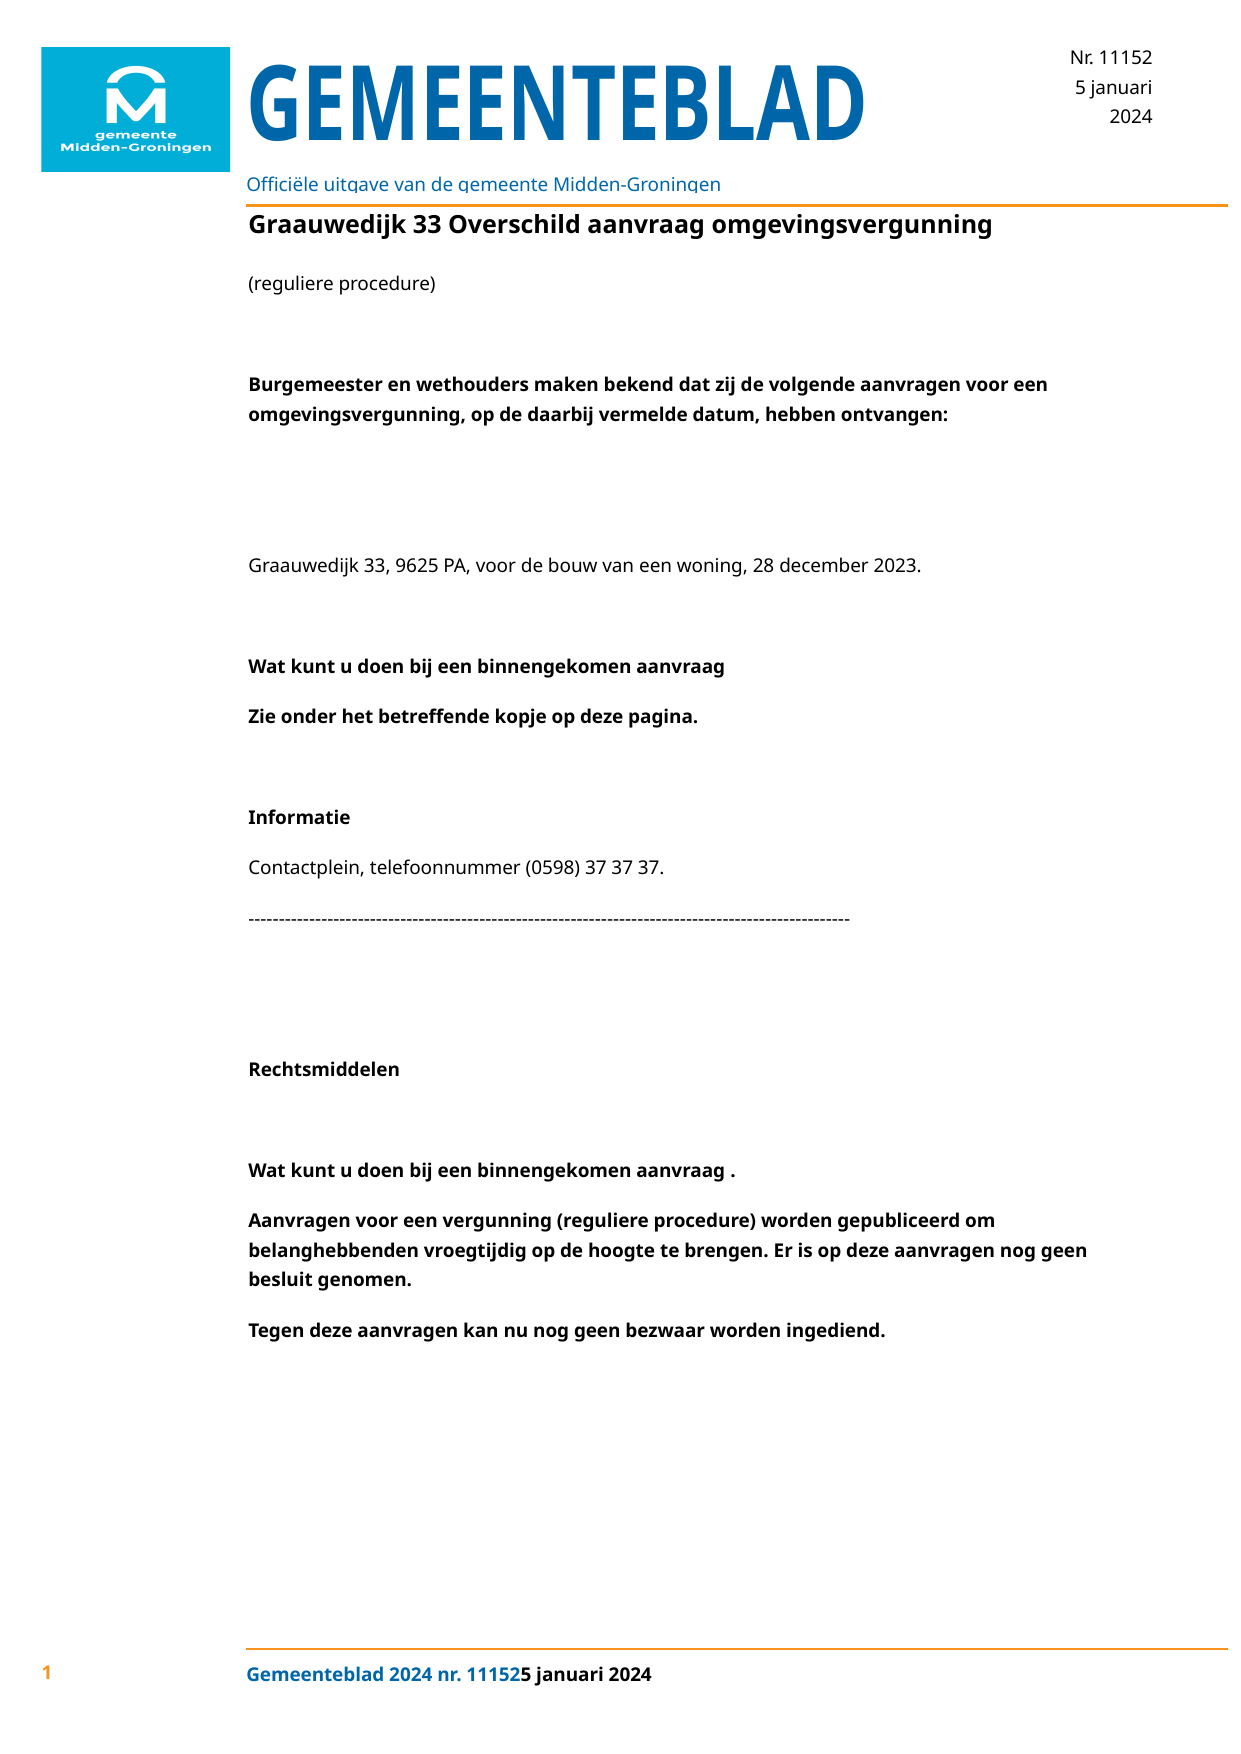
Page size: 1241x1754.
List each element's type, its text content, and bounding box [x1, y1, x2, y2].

picture [108, 66, 164, 82]
text Graauwedijk 33, 9625 PA, voor de bouw van een woning, 28 december 2023. [248, 552, 1152, 578]
text (reguliere procedure) [248, 270, 1152, 296]
text Wat kunt u doen bij een binnengekomen aanvraag [248, 653, 1152, 678]
text Burgemeester en wethouders maken bekend dat zij de volgende aanvragen voor een omgevingsvergunning, op de daarbij vermelde datum, hebben ontvangen: [248, 371, 1152, 426]
text Aanvragen voor een vergunning (reguliere procedure) worden gepubliceerd om belanghebbenden vroegtijdig op de hoogte te brengen. Er is op deze aanvragen nog geen besluit genomen. [248, 1207, 1152, 1292]
text Wat kunt u doen bij een binnengekomen aanvraag . [248, 1157, 1152, 1183]
text Zie onder het betreffende kopje op deze pagina. [248, 703, 1152, 729]
text Rechtsmiddelen [248, 1056, 1152, 1082]
text Graauwedijk 33 Overschild aanvraag omgevingsvergunning [248, 207, 1152, 241]
picture [107, 89, 165, 122]
text Tegen deze aanvragen kan nu nog geen bezwaar worden ingediend. [248, 1317, 1152, 1343]
text Informatie [248, 804, 1152, 830]
text --------------------------------------------------------------------------------------------------- [248, 905, 1152, 931]
text Contactplein, telefoonnummer (0598) 37 37 37. [248, 854, 1152, 880]
picture [184, 146, 190, 153]
